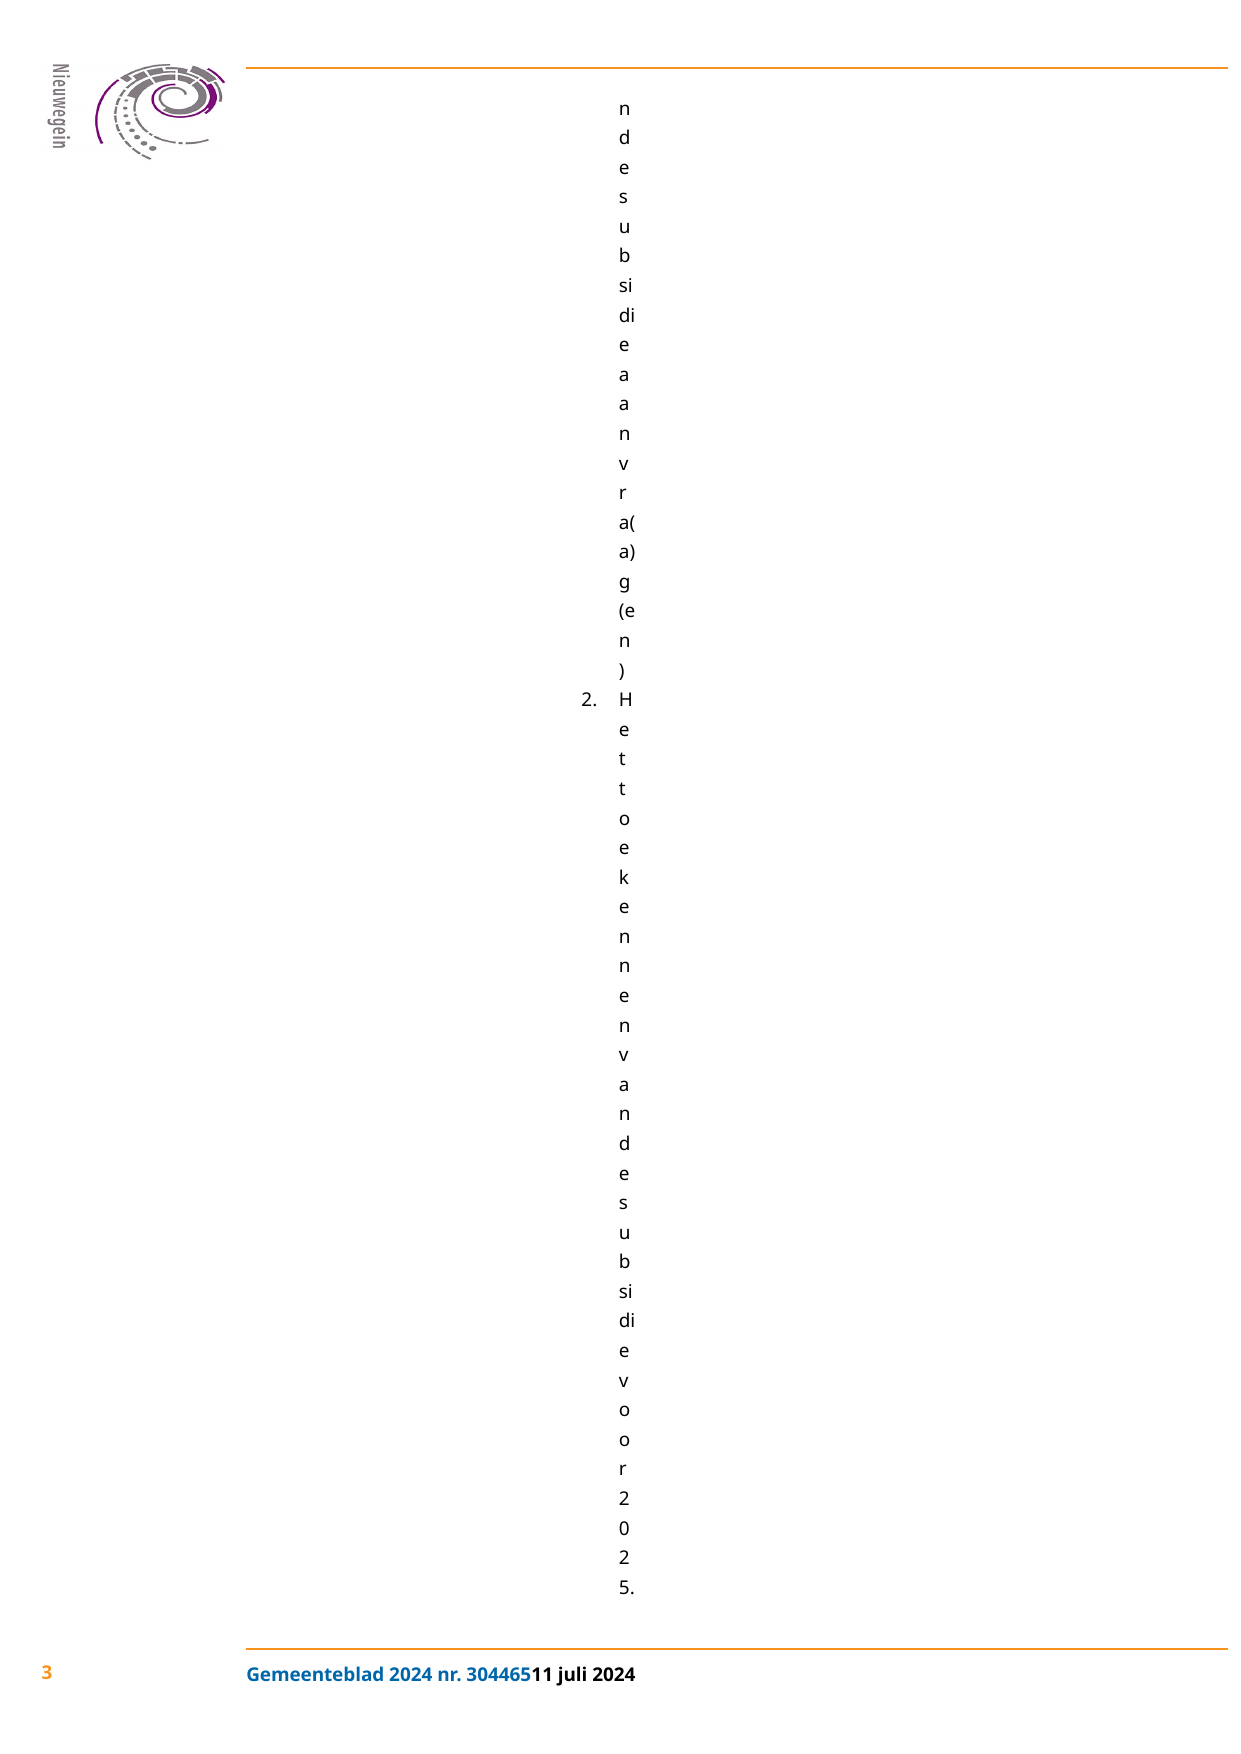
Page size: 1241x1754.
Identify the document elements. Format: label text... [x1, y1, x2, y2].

table_cell [894, 95, 1022, 1600]
table_cell n de subsidieaanvra(a)g(en) Het toekennen van de subsidie voor 2025. [506, 95, 635, 1600]
picture [41, 47, 231, 172]
table_cell [377, 95, 506, 1600]
table_cell [764, 95, 893, 1600]
table_cell [248, 95, 377, 1600]
table_cell [1023, 95, 1152, 1600]
table_cell [635, 95, 764, 1600]
